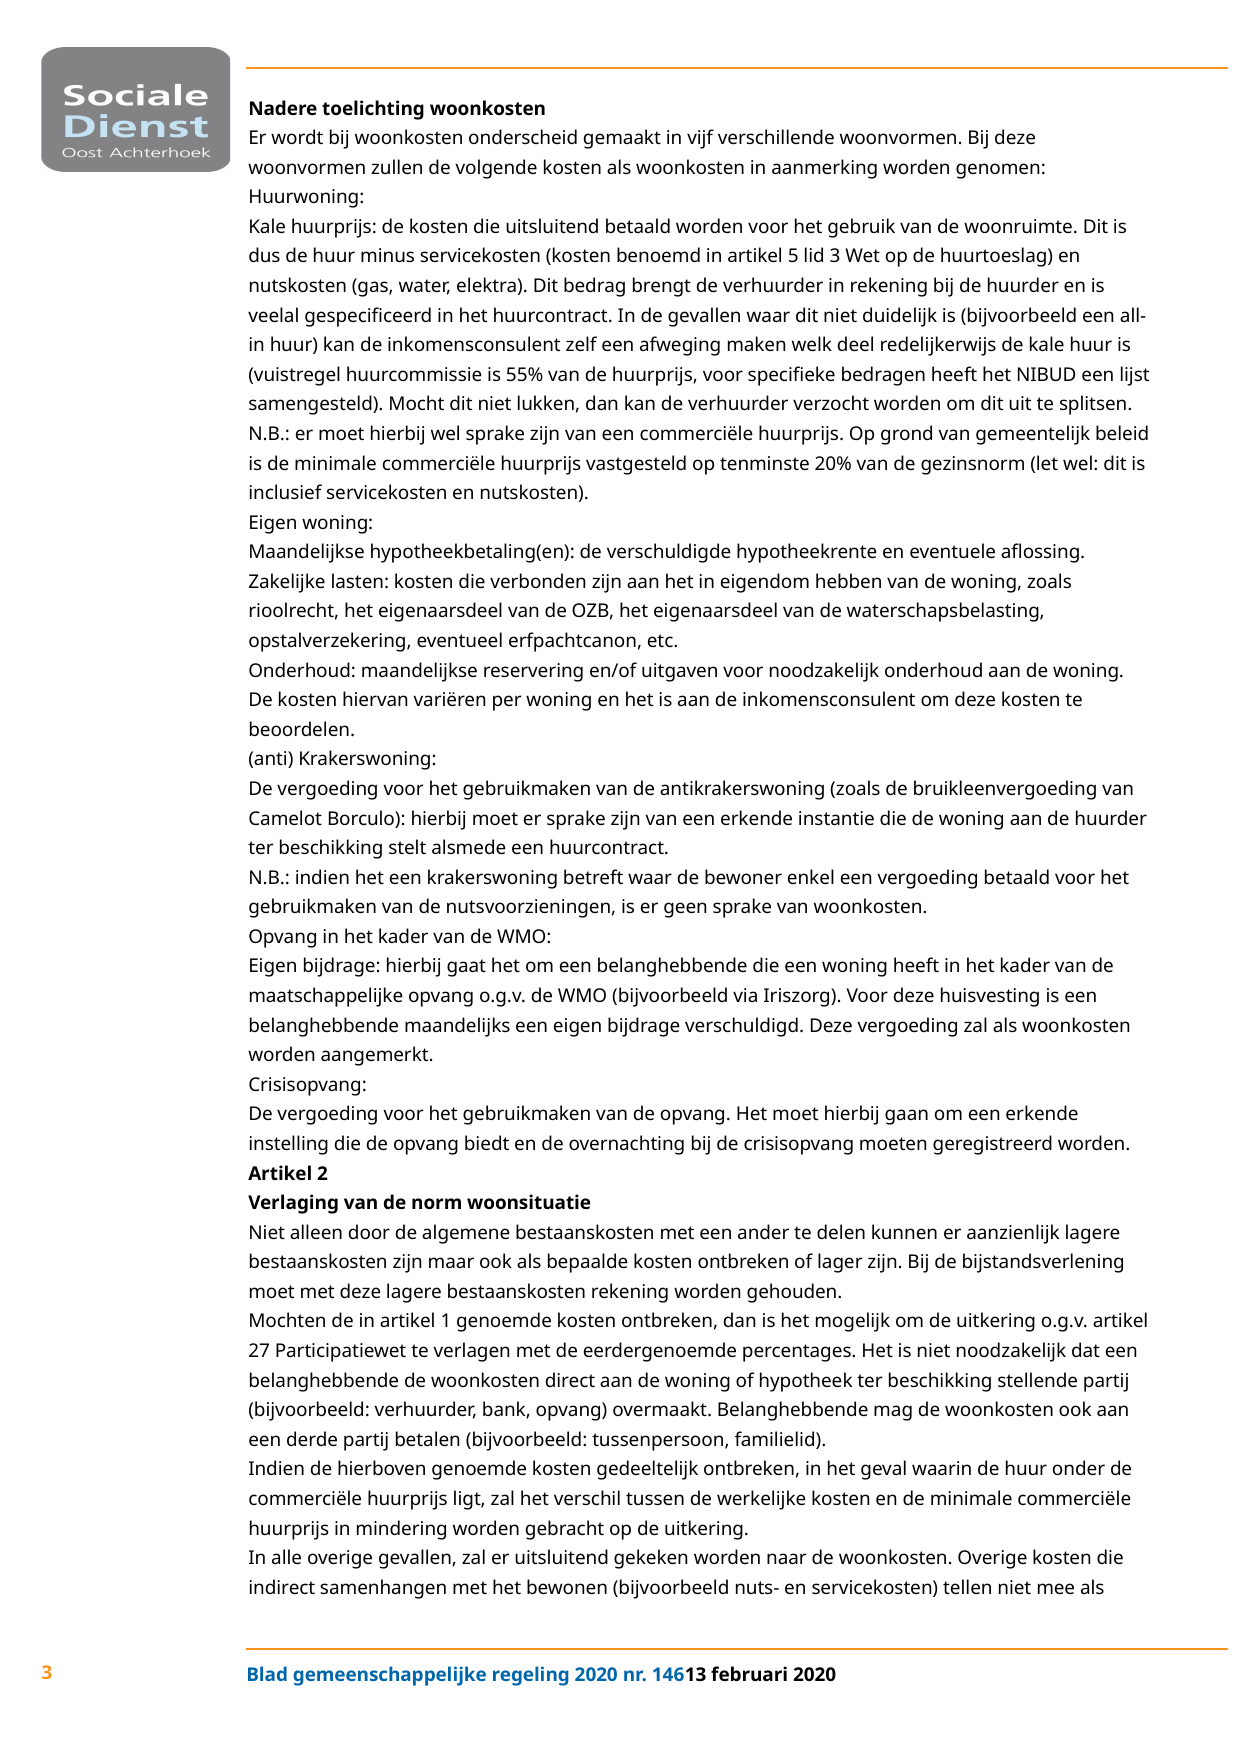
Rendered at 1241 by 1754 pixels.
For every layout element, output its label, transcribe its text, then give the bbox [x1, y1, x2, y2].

text N.B.: er moet hierbij wel sprake zijn van een commerciële huurprijs. Op grond van gemeentelijk beleid is de minimale commerciële huurprijs vastgesteld op tenminste 20% van de gezinsnorm (let wel: dit is inclusief servicekosten en nutskosten). [248, 420, 1152, 505]
text Verlaging van de norm woonsituatie [248, 1189, 1152, 1215]
text Eigen bijdrage: hierbij gaat het om een belanghebbende die een woning heeft in het kader van de maatschappelijke opvang o.g.v. de WMO (bijvoorbeeld via Iriszorg). Voor deze huisvesting is een belanghebbende maandelijks een eigen bijdrage verschuldigd. Deze vergoeding zal als woonkosten worden aangemerkt. [248, 953, 1152, 1067]
text Mochten de in artikel 1 genoemde kosten ontbreken, dan is het mogelijk om de uitkering o.g.v. artikel 27 Participatiewet te verlagen met de eerdergenoemde percentages. Het is niet noodzakelijk dat een belanghebbende de woonkosten direct aan de woning of hypotheek ter beschikking stellende partij (bijvoorbeeld: verhuurder, bank, opvang) overmaakt. Belanghebbende mag de woonkosten ook aan een derde partij betalen (bijvoorbeeld: tussenpersoon, familielid). [248, 1308, 1152, 1452]
text Maandelijkse hypotheekbetaling(en): de verschuldigde hypotheekrente en eventuele aflossing. [248, 538, 1152, 564]
text In alle overige gevallen, zal er uitsluitend gekeken worden naar de woonkosten. Overige kosten die indirect samenhangen met het bewonen (bijvoorbeeld nuts- en servicekosten) tellen niet mee als [248, 1544, 1152, 1600]
text Crisisopvang: [248, 1071, 1152, 1097]
picture [41, 47, 231, 172]
text Artikel 2 [248, 1160, 1152, 1186]
text Er wordt bij woonkosten onderscheid gemaakt in vijf verschillende woonvormen. Bij deze woonvormen zullen de volgende kosten als woonkosten in aanmerking worden genomen: [248, 124, 1152, 180]
text Nadere toelichting woonkosten [248, 95, 1152, 121]
text Onderhoud: maandelijkse reservering en/of uitgaven voor noodzakelijk onderhoud aan de woning. De kosten hiervan variëren per woning en het is aan de inkomensconsulent om deze kosten te beoordelen. [248, 657, 1152, 742]
text Indien de hierboven genoemde kosten gedeeltelijk ontbreken, in het geval waarin de huur onder de commerciële huurprijs ligt, zal het verschil tussen de werkelijke kosten en de minimale commerciële huurprijs in mindering worden gebracht op de uitkering. [248, 1456, 1152, 1541]
text Niet alleen door de algemene bestaanskosten met een ander te delen kunnen er aanzienlijk lagere bestaanskosten zijn maar ook als bepaalde kosten ontbreken of lager zijn. Bij de bijstandsverlening moet met deze lagere bestaanskosten rekening worden gehouden. [248, 1219, 1152, 1304]
text Zakelijke lasten: kosten die verbonden zijn aan het in eigendom hebben van de woning, zoals rioolrecht, het eigenaarsdeel van de OZB, het eigenaarsdeel van de waterschapsbelasting, opstalverzekering, eventueel erfpachtcanon, etc. [248, 568, 1152, 653]
text Kale huurprijs: de kosten die uitsluitend betaald worden voor het gebruik van de woonruimte. Dit is dus de huur minus servicekosten (kosten benoemd in artikel 5 lid 3 Wet op de huurtoeslag) en nutskosten (gas, water, elektra). Dit bedrag brengt de verhuurder in rekening bij de huurder en is veelal gespecificeerd in het huurcontract. In de gevallen waar dit niet duidelijk is (bijvoorbeeld een all-in huur) kan de inkomensconsulent zelf een afweging maken welk deel redelijkerwijs de kale huur is (vuistregel huurcommissie is 55% van de huurprijs, voor specifieke bedragen heeft het NIBUD een lijst samengesteld). Mocht dit niet lukken, dan kan de verhuurder verzocht worden om dit uit te splitsen. [248, 213, 1152, 416]
text Eigen woning: [248, 509, 1152, 535]
text De vergoeding voor het gebruikmaken van de antikrakerswoning (zoals de bruikleenvergoeding van Camelot Borculo): hierbij moet er sprake zijn van een erkende instantie die de woning aan de huurder ter beschikking stelt alsmede een huurcontract. [248, 775, 1152, 860]
text Opvang in het kader van de WMO: [248, 923, 1152, 949]
text De vergoeding voor het gebruikmaken van de opvang. Het moet hierbij gaan om een erkende instelling die de opvang biedt en de overnachting bij de crisisopvang moeten geregistreerd worden. [248, 1101, 1152, 1156]
text Huurwoning: [248, 183, 1152, 209]
text N.B.: indien het een krakerswoning betreft waar de bewoner enkel een vergoeding betaald voor het gebruikmaken van de nutsvoorzieningen, is er geen sprake van woonkosten. [248, 864, 1152, 919]
text (anti) Krakerswoning: [248, 746, 1152, 771]
